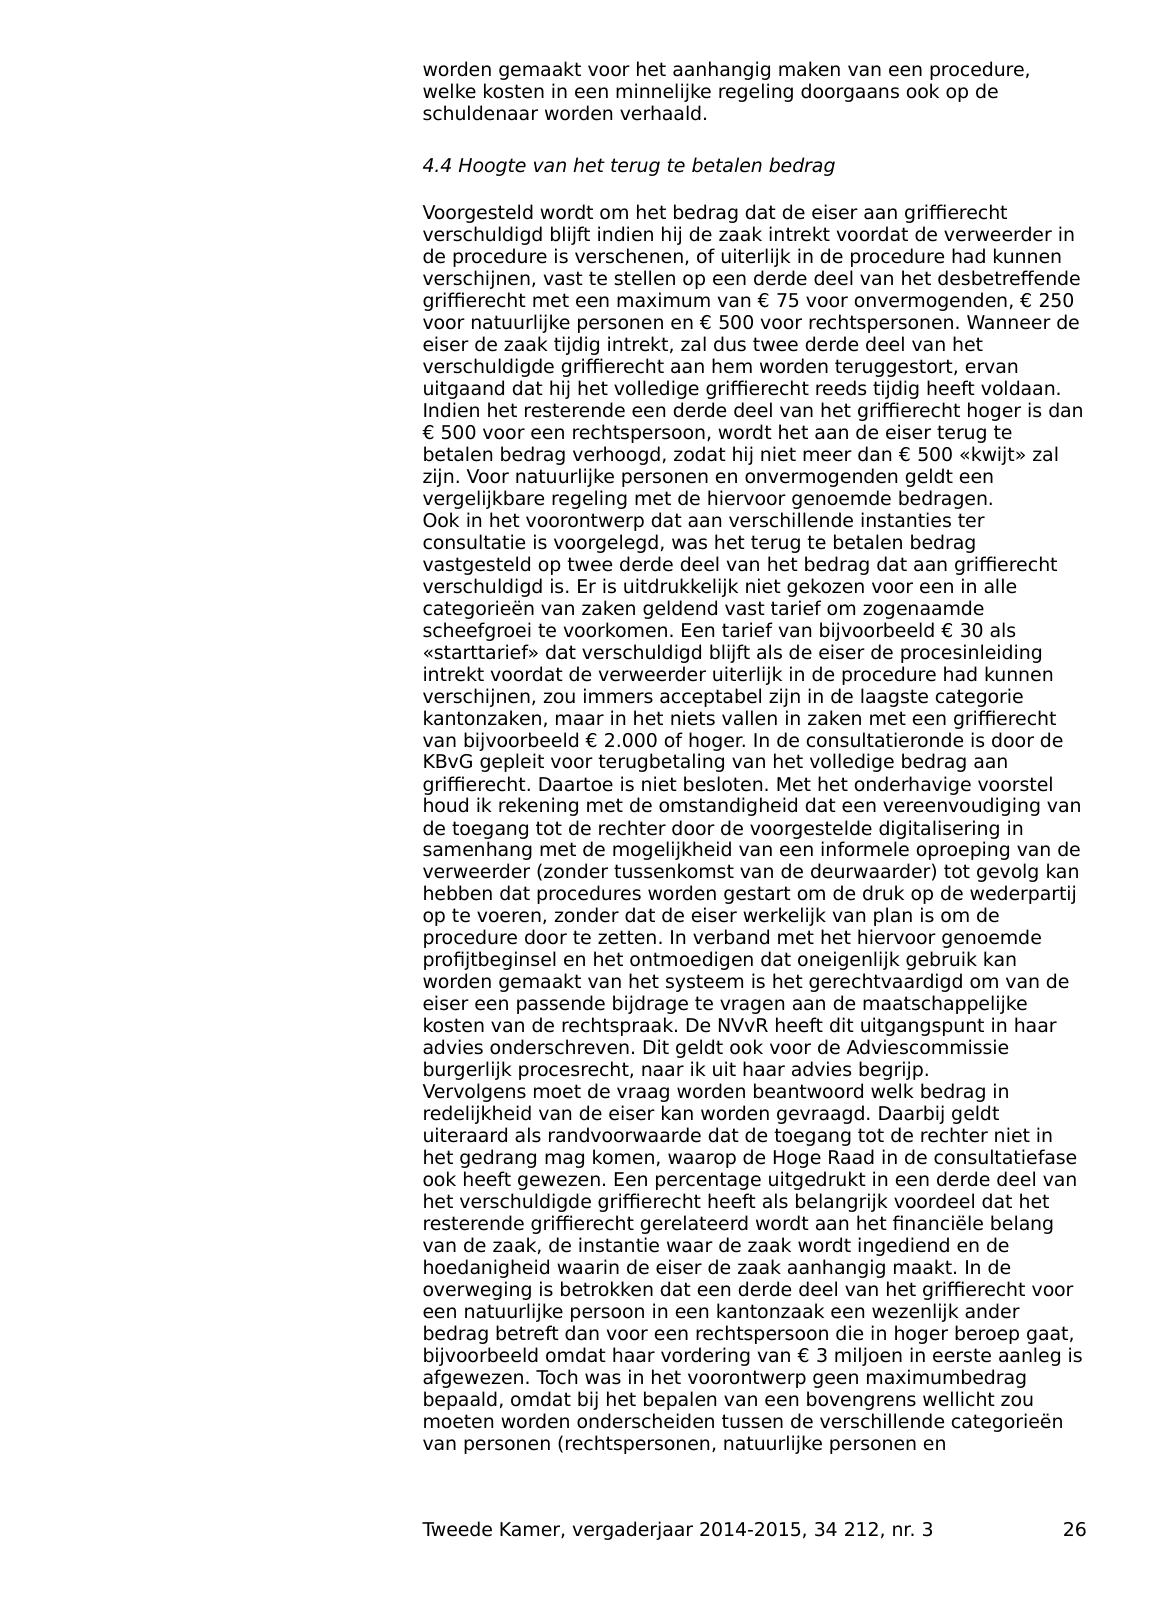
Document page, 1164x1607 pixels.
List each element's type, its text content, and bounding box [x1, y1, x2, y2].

subtitle 4.4 Hoogte van het terug te betalen bedrag [422, 155, 1087, 177]
text Ook in het voorontwerp dat aan verschillende instanties ter consultatie is voorgelegd, was het terug te betalen bedrag vastgesteld op twee derde deel van het bedrag dat aan griffierecht verschuldigd is. Er is uitdrukkelijk niet gekozen voor een in alle categorieën van zaken geldend vast tarief om zogenaamde scheefgroei te voorkomen. Een tarief van bijvoorbeeld € 30 als «starttarief» dat verschuldigd blijft als de eiser de procesinleiding intrekt voordat de verweerder uiterlijk in de procedure had kunnen verschijnen, zou immers acceptabel zijn in de laagste categorie kantonzaken, maar in het niets vallen in zaken met een griffierecht van bijvoorbeeld € 2.000 of hoger. In de consultatieronde is door de KBvG gepleit voor terugbetaling van het volledige bedrag aan griffierecht. Daartoe is niet besloten. Met het onderhavige voorstel houd ik rekening met de omstandigheid dat een vereenvoudiging van de toegang tot de rechter door de voorgestelde digitalisering in samenhang met de mogelijkheid van een informele oproeping van de verweerder (zonder tussenkomst van de deurwaarder) tot gevolg kan hebben dat procedures worden gestart om de druk op de wederpartij op te voeren, zonder dat de eiser werkelijk van plan is om de procedure door te zetten. In verband met het hiervoor genoemde profijtbeginsel en het ontmoedigen dat oneigenlijk gebruik kan worden gemaakt van het systeem is het gerechtvaardigd om van de eiser een passende bijdrage te vragen aan de maatschappelijke kosten van de rechtspraak. De NVvR heeft dit uitgangspunt in haar advies onderschreven. Dit geldt ook voor de Adviescommissie burgerlijk procesrecht, naar ik uit haar advies begrijp. [422, 510, 1087, 1081]
text Voorgesteld wordt om het bedrag dat de eiser aan griffierecht verschuldigd blijft indien hij de zaak intrekt voordat de verweerder in de procedure is verschenen, of uiterlijk in de procedure had kunnen verschijnen, vast te stellen op een derde deel van het desbetreffende griffierecht met een maximum van € 75 voor onvermogenden, € 250 voor natuurlijke personen en € 500 voor rechtspersonen. Wanneer de eiser de zaak tijdig intrekt, zal dus twee derde deel van het verschuldigde griffierecht aan hem worden teruggestort, ervan uitgaand dat hij het volledige griffierecht reeds tijdig heeft voldaan. Indien het resterende een derde deel van het griffierecht hoger is dan € 500 voor een rechtspersoon, wordt het aan de eiser terug te betalen bedrag verhoogd, zodat hij niet meer dan € 500 «kwijt» zal zijn. Voor natuurlijke personen en onvermogenden geldt een vergelijkbare regeling met de hiervoor genoemde bedragen. [422, 202, 1087, 510]
text worden gemaakt voor het aanhangig maken van een procedure, welke kosten in een minnelijke regeling doorgaans ook op de schuldenaar worden verhaald. [422, 59, 1087, 125]
text Vervolgens moet de vraag worden beantwoord welk bedrag in redelijkheid van de eiser kan worden gevraagd. Daarbij geldt uiteraard als randvoorwaarde dat de toegang tot de rechter niet in het gedrang mag komen, waarop de Hoge Raad in de consultatiefase ook heeft gewezen. Een percentage uitgedrukt in een derde deel van het verschuldigde griffierecht heeft als belangrijk voordeel dat het resterende griffierecht gerelateerd wordt aan het financiële belang van de zaak, de instantie waar de zaak wordt ingediend en de hoedanigheid waarin de eiser de zaak aanhangig maakt. In de overweging is betrokken dat een derde deel van het griffierecht voor een natuurlijke persoon in een kantonzaak een wezenlijk ander bedrag betreft dan voor een rechtspersoon die in hoger beroep gaat, bijvoorbeeld omdat haar vordering van € 3 miljoen in eerste aanleg is afgewezen. Toch was in het voorontwerp geen maximumbedrag bepaald, omdat bij het bepalen van een bovengrens wellicht zou moeten worden onderscheiden tussen de verschillende categorieën van personen (rechtspersonen, natuurlijke personen en [422, 1081, 1087, 1455]
